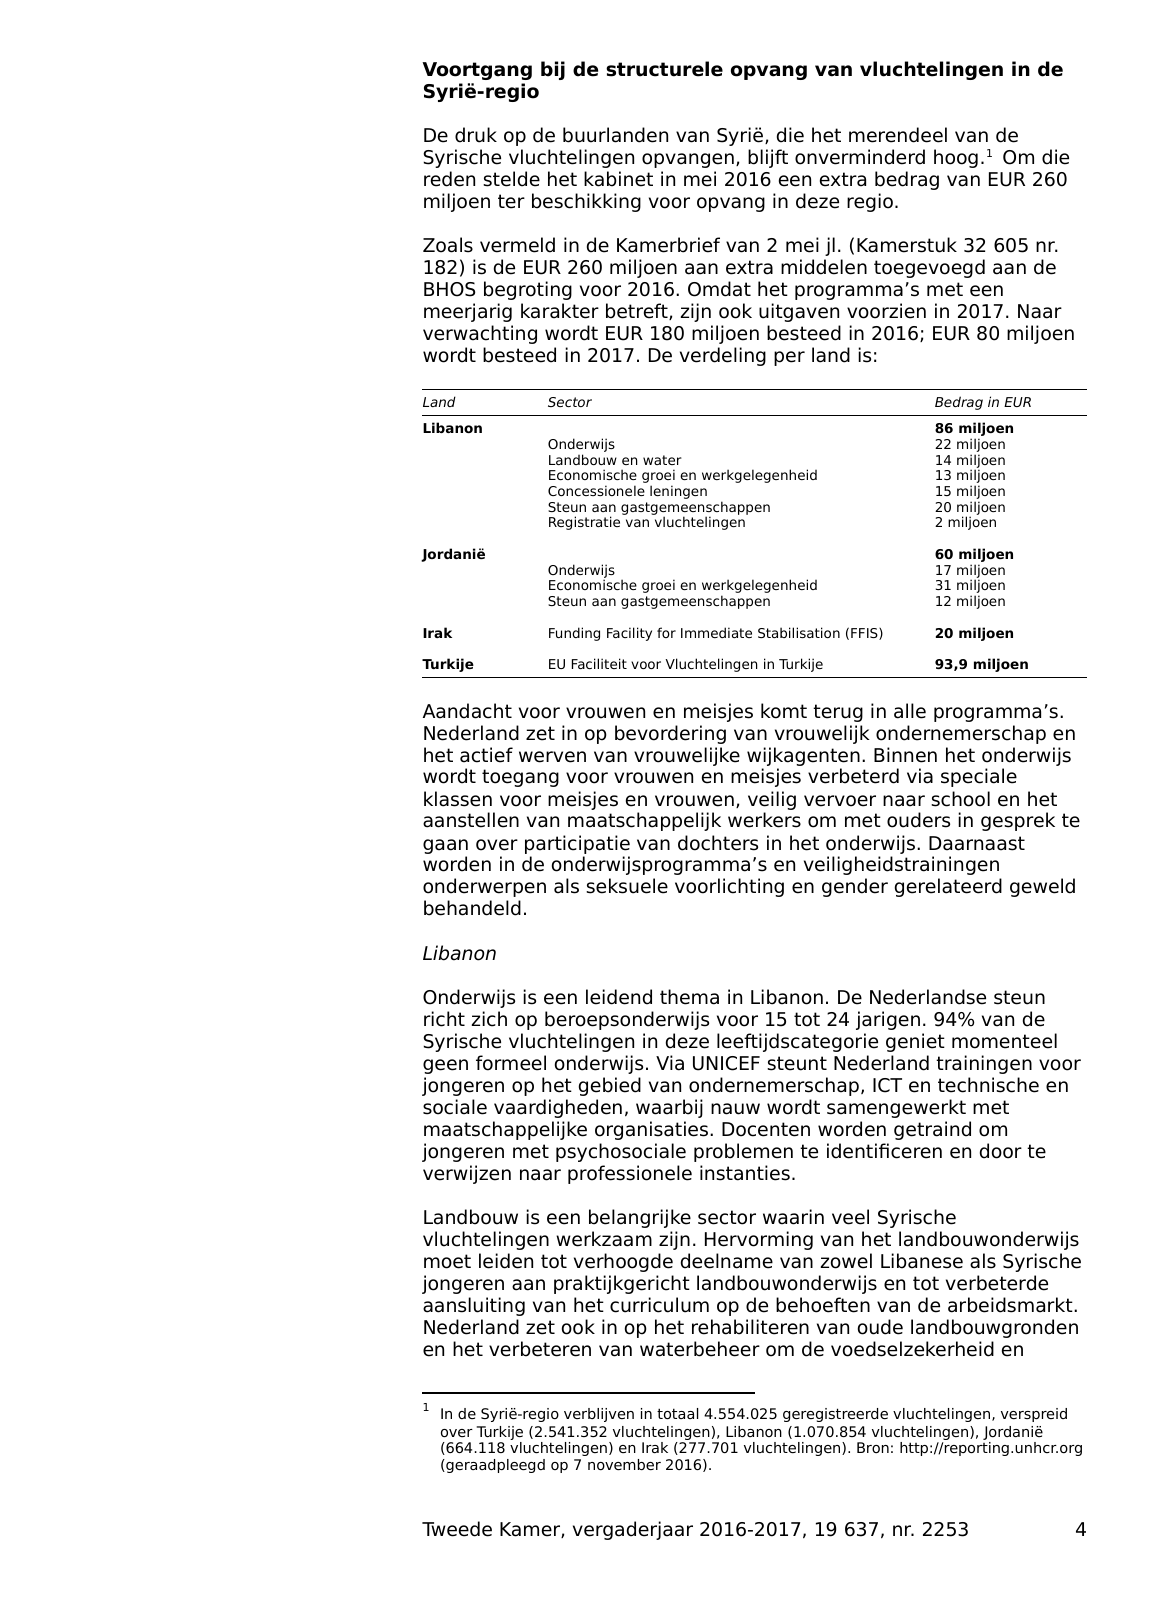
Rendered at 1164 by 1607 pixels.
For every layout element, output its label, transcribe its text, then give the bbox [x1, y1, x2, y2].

table_cell [422, 610, 542, 625]
table_cell Economische groei en werkgelegenheid [542, 578, 929, 594]
table_cell [929, 641, 1087, 657]
table_cell Steun aan gastgemeenschappen [542, 500, 929, 515]
text Onderwijs is een leidend thema in Libanon. De Nederlandse steun richt zich op beroepsonderwijs voor 15 tot 24 jarigen. 94% van de Syrische vluchtelingen in deze leeftijdscategorie geniet momenteel geen formeel onderwijs. Via UNICEF steunt Nederland trainingen voor jongeren op het gebied van ondernemerschap, ICT en technische en sociale vaardigheden, waarbij nauw wordt samengewerkt met maatschappelijke organisaties. Docenten worden getraind om jongeren met psychosociale problemen te identificeren en door te verwijzen naar professionele instanties. [422, 987, 1087, 1184]
table_cell [542, 641, 929, 657]
table_cell 60 miljoen [929, 547, 1087, 562]
table_cell 22 miljoen [929, 437, 1087, 452]
table_cell Registratie van vluchtelingen [542, 515, 929, 531]
table_cell [542, 610, 929, 625]
table_cell [422, 578, 542, 594]
table_cell [422, 468, 542, 484]
table_cell Onderwijs [542, 563, 929, 578]
table_cell 31 miljoen [929, 578, 1087, 594]
text De druk op de buurlanden van Syrië, die het merendeel van de Syrische vluchtelingen opvangen, blijft onverminderd hoog. Om die reden stelde het kabinet in mei 2016 een extra bedrag van EUR 260 miljoen ter beschikking voor opvang in deze regio. [422, 125, 1087, 213]
table_cell EU Faciliteit voor Vluchtelingen in Turkije [542, 657, 929, 677]
table_cell [542, 547, 929, 562]
table_cell [422, 453, 542, 468]
text Landbouw is een belangrijke sector waarin veel Syrische vluchtelingen werkzaam zijn. Hervorming van het landbouwonderwijs moet leiden tot verhoogde deelname van zowel Libanese als Syrische jongeren aan praktijkgericht landbouwonderwijs en tot verbeterde aansluiting van het curriculum op de behoeften van de arbeidsmarkt. Nederland zet ook in op het rehabiliteren van oude landbouwgronden en het verbeteren van waterbeheer om de voedselzekerheid en [422, 1207, 1087, 1361]
table_cell [542, 531, 929, 547]
subtitle Libanon [422, 942, 1087, 964]
table_cell Funding Facility for Immediate Stabilisation (FFIS) [542, 625, 929, 641]
table_cell 20 miljoen [929, 625, 1087, 641]
table_cell [929, 610, 1087, 625]
table_cell 93,9 miljoen [929, 657, 1087, 677]
table_cell [542, 416, 929, 437]
table_cell 2 miljoen [929, 515, 1087, 531]
table_cell 14 miljoen [929, 453, 1087, 468]
table_cell [422, 515, 542, 531]
table_cell Turkije [422, 657, 542, 677]
table_cell Onderwijs [542, 437, 929, 452]
table_cell 17 miljoen [929, 563, 1087, 578]
table_cell [422, 500, 542, 515]
table_cell Jordanië [422, 547, 542, 562]
text Zoals vermeld in de Kamerbrief van 2 mei jl. (Kamerstuk 32 605 nr. 182) is de EUR 260 miljoen aan extra middelen toegevoegd aan de BHOS begroting voor 2016. Omdat het programma’s met een meerjarig karakter betreft, zijn ook uitgaven voorzien in 2017. Naar verwachting wordt EUR 180 miljoen besteed in 2016; EUR 80 miljoen wordt besteed in 2017. De verdeling per land is: [422, 235, 1087, 367]
table_cell Irak [422, 625, 542, 641]
table_cell [422, 594, 542, 610]
table_cell [422, 641, 542, 657]
table_header Sector [542, 390, 929, 415]
text Aandacht voor vrouwen en meisjes komt terug in alle programma’s. Nederland zet in op bevordering van vrouwelijk ondernemerschap en het actief werven van vrouwelijke wijkagenten. Binnen het onderwijs wordt toegang voor vrouwen en meisjes verbeterd via speciale klassen voor meisjes en vrouwen, veilig vervoer naar school en het aanstellen van maatschappelijk werkers om met ouders in gesprek te gaan over participatie van dochters in het onderwijs. Daarnaast worden in de onderwijsprogramma’s en veiligheidstrainingen onderwerpen als seksuele voorlichting en gender gerelateerd geweld behandeld. [422, 701, 1087, 920]
table_cell Concessionele leningen [542, 484, 929, 499]
table_cell [422, 563, 542, 578]
table_header Bedrag in EUR [929, 390, 1087, 415]
text In de Syrië-regio verblijven in totaal 4.554.025 geregistreerde vluchtelingen, verspreid over Turkije (2.541.352 vluchtelingen), Libanon (1.070.854 vluchtelingen), Jordanië (664.118 vluchtelingen) en Irak (277.701 vluchtelingen). Bron: http://reporting.unhcr.org (geraadpleegd op 7 november 2016). [422, 1402, 1087, 1474]
table_cell 12 miljoen [929, 594, 1087, 610]
table_cell 13 miljoen [929, 468, 1087, 484]
table_cell [422, 531, 542, 547]
table_cell Steun aan gastgemeenschappen [542, 594, 929, 610]
table_cell 20 miljoen [929, 500, 1087, 515]
subtitle Voortgang bij de structurele opvang van vluchtelingen in de Syrië-regio [422, 59, 1087, 103]
table_cell [929, 531, 1087, 547]
table_cell 15 miljoen [929, 484, 1087, 499]
table_cell Economische groei en werkgelegenheid [542, 468, 929, 484]
table_cell Landbouw en water [542, 453, 929, 468]
table_cell Libanon [422, 416, 542, 437]
table_cell [422, 484, 542, 499]
table_header Land [422, 390, 542, 415]
table_cell [422, 437, 542, 452]
table_cell 86 miljoen [929, 416, 1087, 437]
